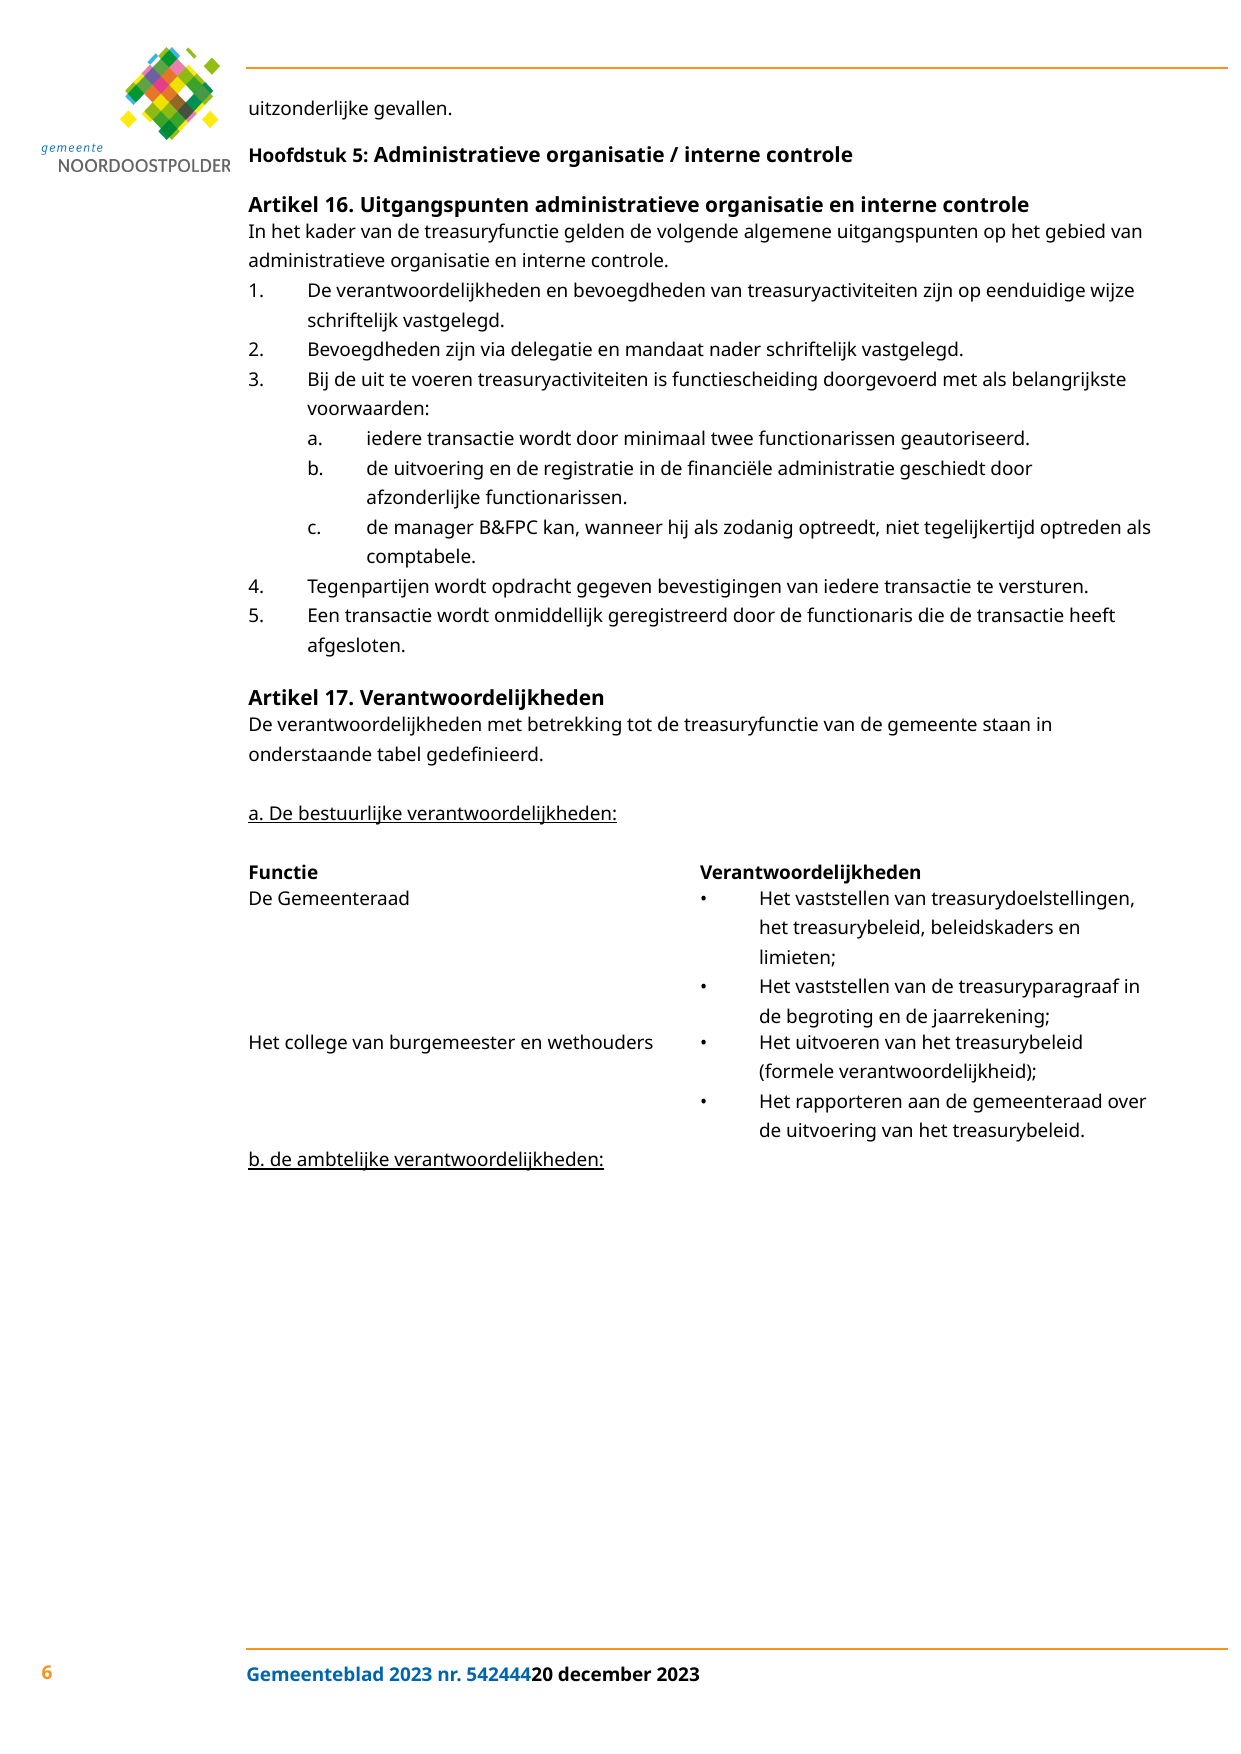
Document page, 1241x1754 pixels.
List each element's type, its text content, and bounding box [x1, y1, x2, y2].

table_cell De Gemeenteraad [248, 885, 700, 1029]
text a. De bestuurlijke verantwoordelijkheden: [248, 800, 1152, 826]
list Een transactie wordt onmiddellijk geregistreerd door de functionaris die de transactie heeft afgesloten. [248, 603, 1152, 658]
list Bevoegdheden zijn via delegatie en mandaat nader schriftelijk vastgelegd. [248, 336, 1152, 362]
text uitzonderlijke gevallen. [248, 95, 1152, 121]
text Artikel 17. Verantwoordelijkheden [248, 683, 1152, 711]
text De verantwoordelijkheden met betrekking tot de treasuryfunctie van de gemeente staan in onderstaande tabel gedefinieerd. [248, 711, 1152, 766]
picture [41, 47, 231, 172]
list de uitvoering en de registratie in de financiële administratie geschiedt door afzonderlijke functionarissen. [307, 455, 1152, 510]
text In het kader van de treasuryfunctie gelden de volgende algemene uitgangspunten op het gebied van administratieve organisatie en interne controle. [248, 218, 1152, 273]
table_header Functie [248, 859, 700, 885]
list Bij de uit te voeren treasuryactiviteiten is functiescheiding doorgevoerd met als belangrijkste voorwaarden: [248, 366, 1152, 421]
list Tegenpartijen wordt opdracht gegeven bevestigingen van iedere transactie te versturen. [248, 573, 1152, 599]
table_header Verantwoordelijkheden [700, 859, 1152, 885]
table_cell Het uitvoeren van het treasurybeleid (formele verantwoordelijkheid); Het rapporteren aan de gemeenteraad over de uitvoering van het treasurybeleid. [700, 1029, 1152, 1143]
text b. de ambtelijke verantwoordelijkheden: [248, 1147, 1152, 1172]
table_cell Het college van burgemeester en wethouders [248, 1029, 700, 1143]
list de manager B&FPC kan, wanneer hij als zodanig optreedt, niet tegelijkertijd optreden als comptabele. [307, 514, 1152, 569]
table_cell Het vaststellen van treasurydoelstellingen, het treasurybeleid, beleidskaders en limieten; Het vaststellen van de treasuryparagraaf in de begroting en de jaarrekening; [700, 885, 1152, 1029]
list De verantwoordelijkheden en bevoegdheden van treasuryactiviteiten zijn op eenduidige wijze schriftelijk vastgelegd. [248, 277, 1152, 333]
text Hoofdstuk 5: Administratieve organisatie / interne controle [248, 140, 1152, 169]
list iedere transactie wordt door minimaal twee functionarissen geautoriseerd. [307, 425, 1152, 451]
text Artikel 16. Uitgangspunten administratieve organisatie en interne controle [248, 190, 1152, 218]
